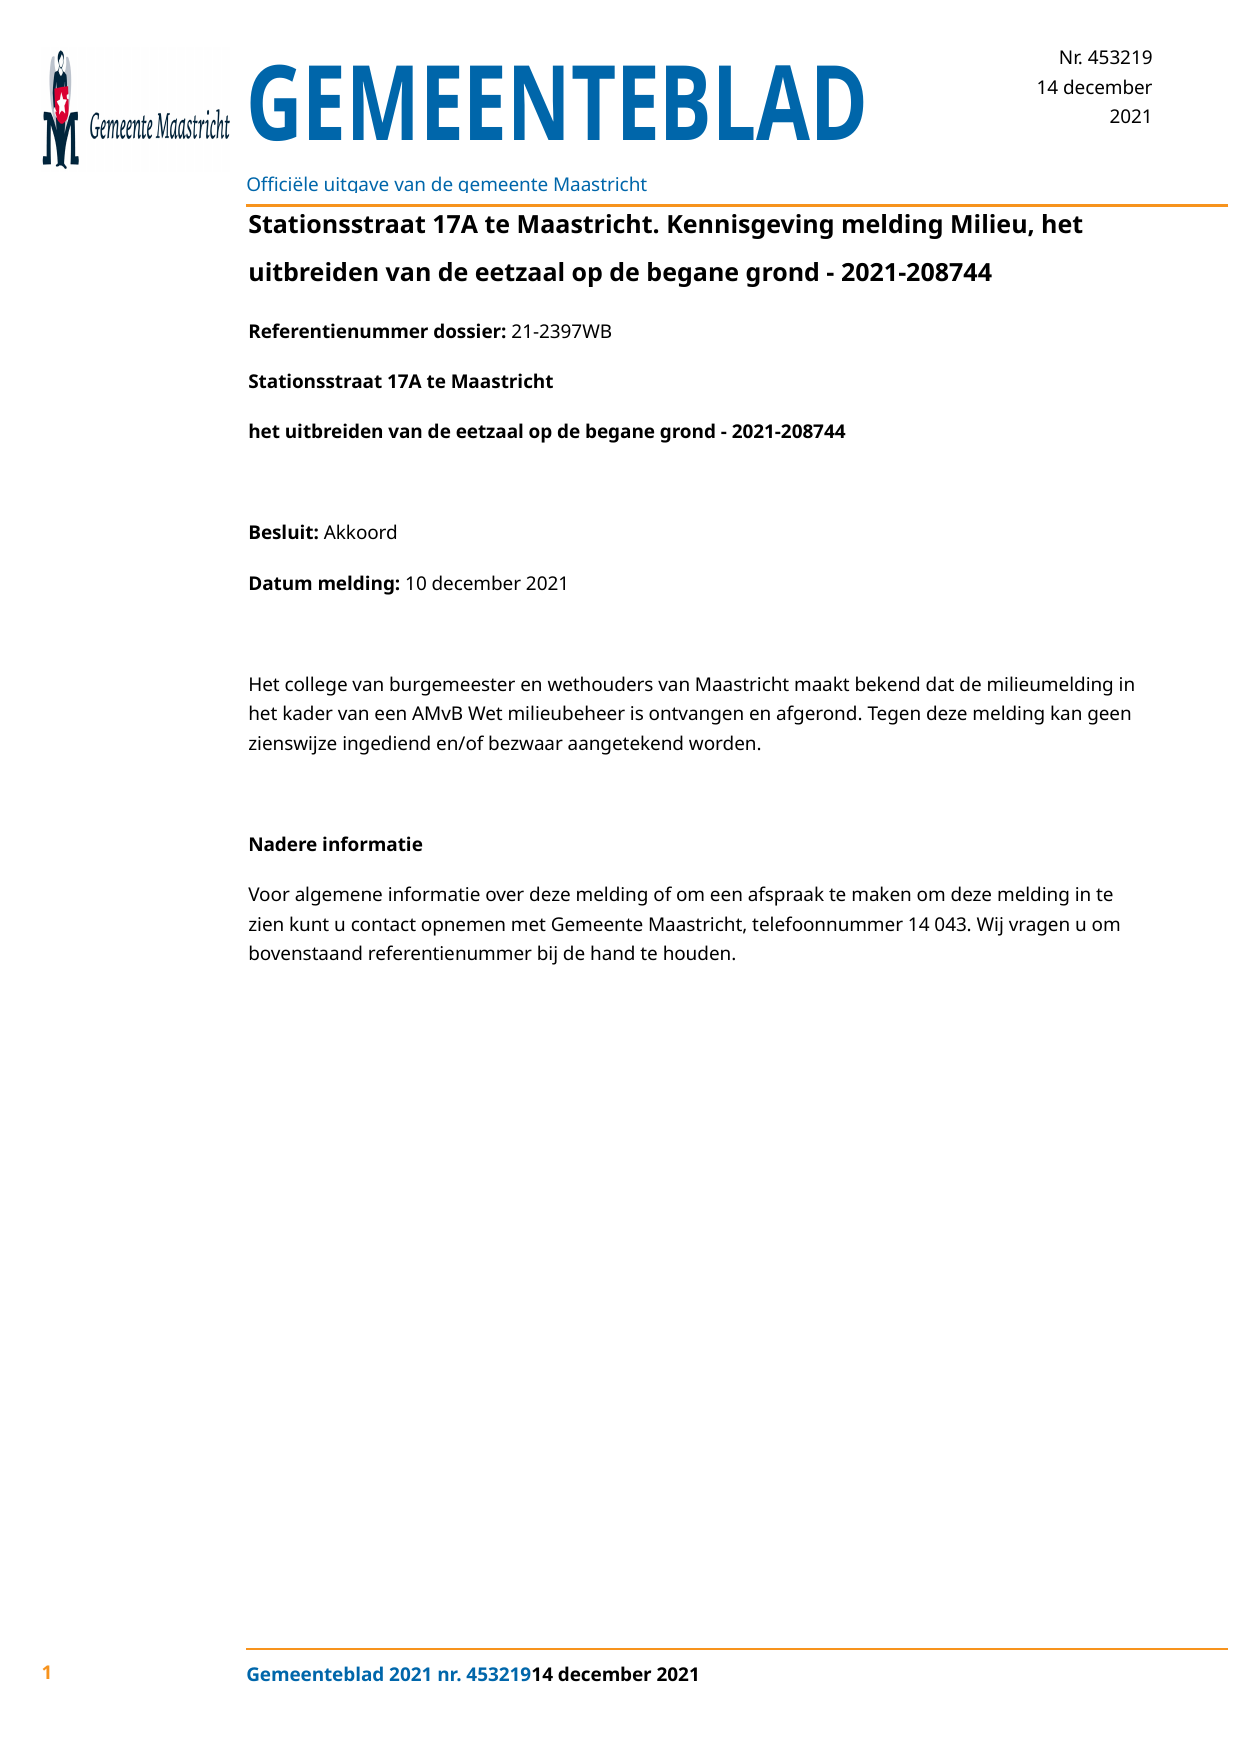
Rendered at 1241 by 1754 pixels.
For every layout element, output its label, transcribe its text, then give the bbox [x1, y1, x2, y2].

text Datum melding: 10 december 2021 [248, 570, 1152, 596]
text Het college van burgemeester en wethouders van Maastricht maakt bekend dat de milieumelding in het kader van een AMvB Wet milieubeheer is ontvangen en afgerond. Tegen deze melding kan geen zienswijze ingediend en/of bezwaar aangetekend worden. [248, 671, 1152, 756]
text Nadere informatie [248, 831, 1152, 857]
text Referentienummer dossier: 21-2397WB [248, 318, 1152, 344]
text Stationsstraat 17A te Maastricht [248, 368, 1152, 394]
text het uitbreiden van de eetzaal op de begane grond - 2021-208744 [248, 419, 1152, 444]
text Voor algemene informatie over deze melding of om een afspraak te maken om deze melding in te zien kunt u contact opnemen met Gemeente Maastricht, telefoonnummer 14 043. Wij vragen u om bovenstaand referentienummer bij de hand te houden. [248, 881, 1152, 966]
text Besluit: Akkoord [248, 519, 1152, 545]
picture [41, 47, 231, 172]
text Stationsstraat 17A te Maastricht. Kennisgeving melding Milieu, het uitbreiden van de eetzaal op de begane grond - 2021-208744 [248, 207, 1152, 288]
